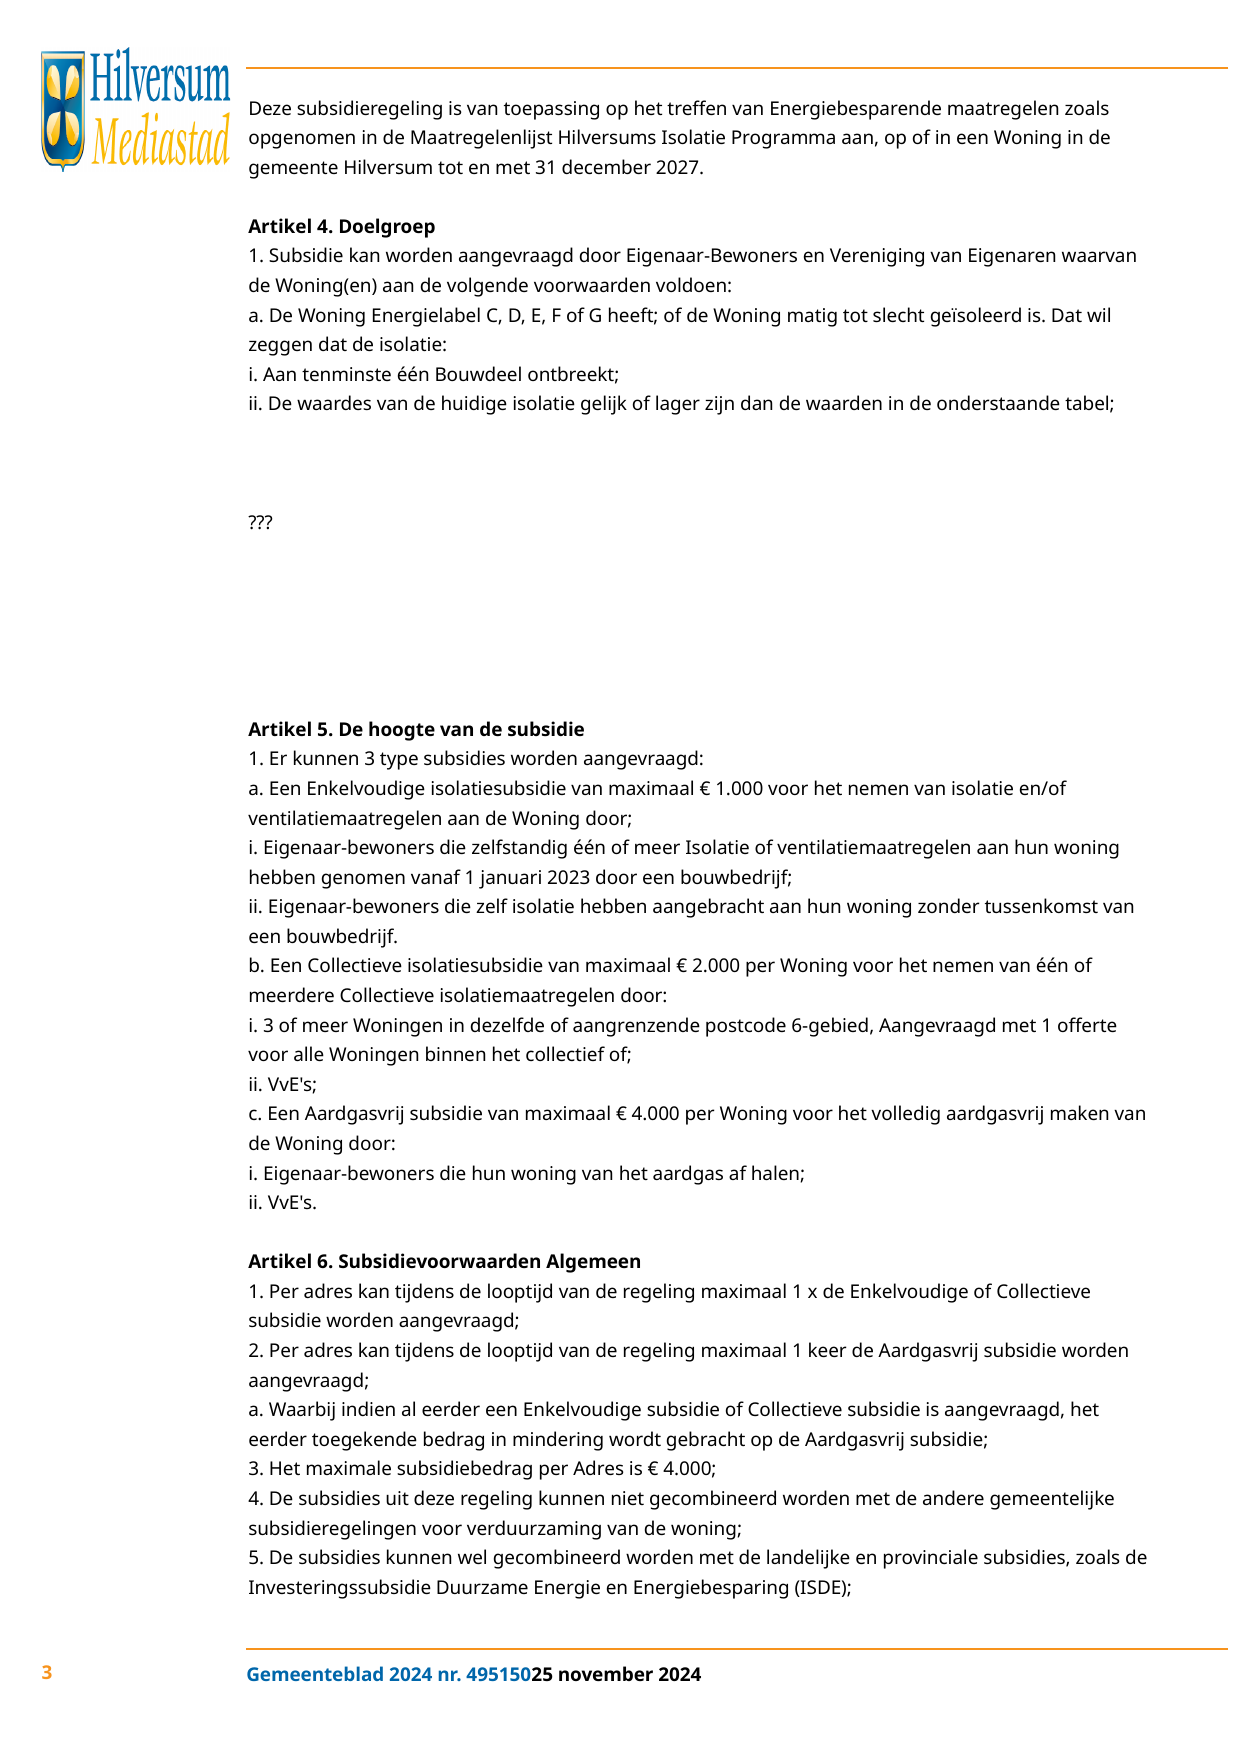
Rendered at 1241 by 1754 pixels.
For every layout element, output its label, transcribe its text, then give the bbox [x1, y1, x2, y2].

text Artikel 4. Doelgroep [248, 213, 1152, 239]
text 2. Per adres kan tijdens de looptijd van de regeling maximaal 1 keer de Aardgasvrij subsidie worden aangevraagd; [248, 1337, 1152, 1393]
text c. Een Aardgasvrij subsidie van maximaal € 4.000 per Woning voor het volledig aardgasvrij maken van de Woning door: [248, 1101, 1152, 1156]
text ii. VvE's. [248, 1189, 1152, 1215]
text 3. Het maximale subsidiebedrag per Adres is € 4.000; [248, 1456, 1152, 1481]
text ii. De waardes van de huidige isolatie gelijk of lager zijn dan de waarden in de onderstaande tabel; [248, 391, 1152, 416]
text Deze subsidieregeling is van toepassing op het treffen van Energiebesparende maatregelen zoals opgenomen in de Maatregelenlijst Hilversums Isolatie Programma aan, op of in een Woning in de gemeente Hilversum tot en met 31 december 2027. [248, 95, 1152, 180]
text ??? [248, 509, 1152, 535]
text 5. De subsidies kunnen wel gecombineerd worden met de landelijke en provinciale subsidies, zoals de Investeringssubsidie Duurzame Energie en Energiebesparing (ISDE); [248, 1544, 1152, 1600]
text Artikel 5. De hoogte van de subsidie [248, 716, 1152, 742]
text ii. Eigenaar-bewoners die zelf isolatie hebben aangebracht aan hun woning zonder tussenkomst van een bouwbedrijf. [248, 893, 1152, 949]
text b. Een Collectieve isolatiesubsidie van maximaal € 2.000 per Woning voor het nemen van één of meerdere Collectieve isolatiemaatregelen door: [248, 953, 1152, 1008]
text 1. Per adres kan tijdens de looptijd van de regeling maximaal 1 x de Enkelvoudige of Collectieve subsidie worden aangevraagd; [248, 1278, 1152, 1333]
text i. 3 of meer Woningen in dezelfde of aangrenzende postcode 6-gebied, Aangevraagd met 1 offerte voor alle Woningen binnen het collectief of; [248, 1012, 1152, 1067]
text 1. Er kunnen 3 type subsidies worden aangevraagd: [248, 746, 1152, 771]
text i. Aan tenminste één Bouwdeel ontbreekt; [248, 361, 1152, 387]
picture [41, 47, 231, 172]
text 1. Subsidie kan worden aangevraagd door Eigenaar-Bewoners en Vereniging van Eigenaren waarvan de Woning(en) aan de volgende voorwaarden voldoen: [248, 243, 1152, 298]
text a. Een Enkelvoudige isolatiesubsidie van maximaal € 1.000 voor het nemen van isolatie en/of ventilatiemaatregelen aan de Woning door; [248, 775, 1152, 831]
text ii. VvE's; [248, 1071, 1152, 1097]
text i. Eigenaar-bewoners die zelfstandig één of meer Isolatie of ventilatiemaatregelen aan hun woning hebben genomen vanaf 1 januari 2023 door een bouwbedrijf; [248, 834, 1152, 890]
text 4. De subsidies uit deze regeling kunnen niet gecombineerd worden met de andere gemeentelijke subsidieregelingen voor verduurzaming van de woning; [248, 1485, 1152, 1541]
text i. Eigenaar-bewoners die hun woning van het aardgas af halen; [248, 1160, 1152, 1186]
text a. Waarbij indien al eerder een Enkelvoudige subsidie of Collectieve subsidie is aangevraagd, het eerder toegekende bedrag in mindering wordt gebracht op de Aardgasvrij subsidie; [248, 1396, 1152, 1452]
text Artikel 6. Subsidievoorwaarden Algemeen [248, 1248, 1152, 1274]
text a. De Woning Energielabel C, D, E, F of G heeft; of de Woning matig tot slecht geïsoleerd is. Dat wil zeggen dat de isolatie: [248, 302, 1152, 357]
